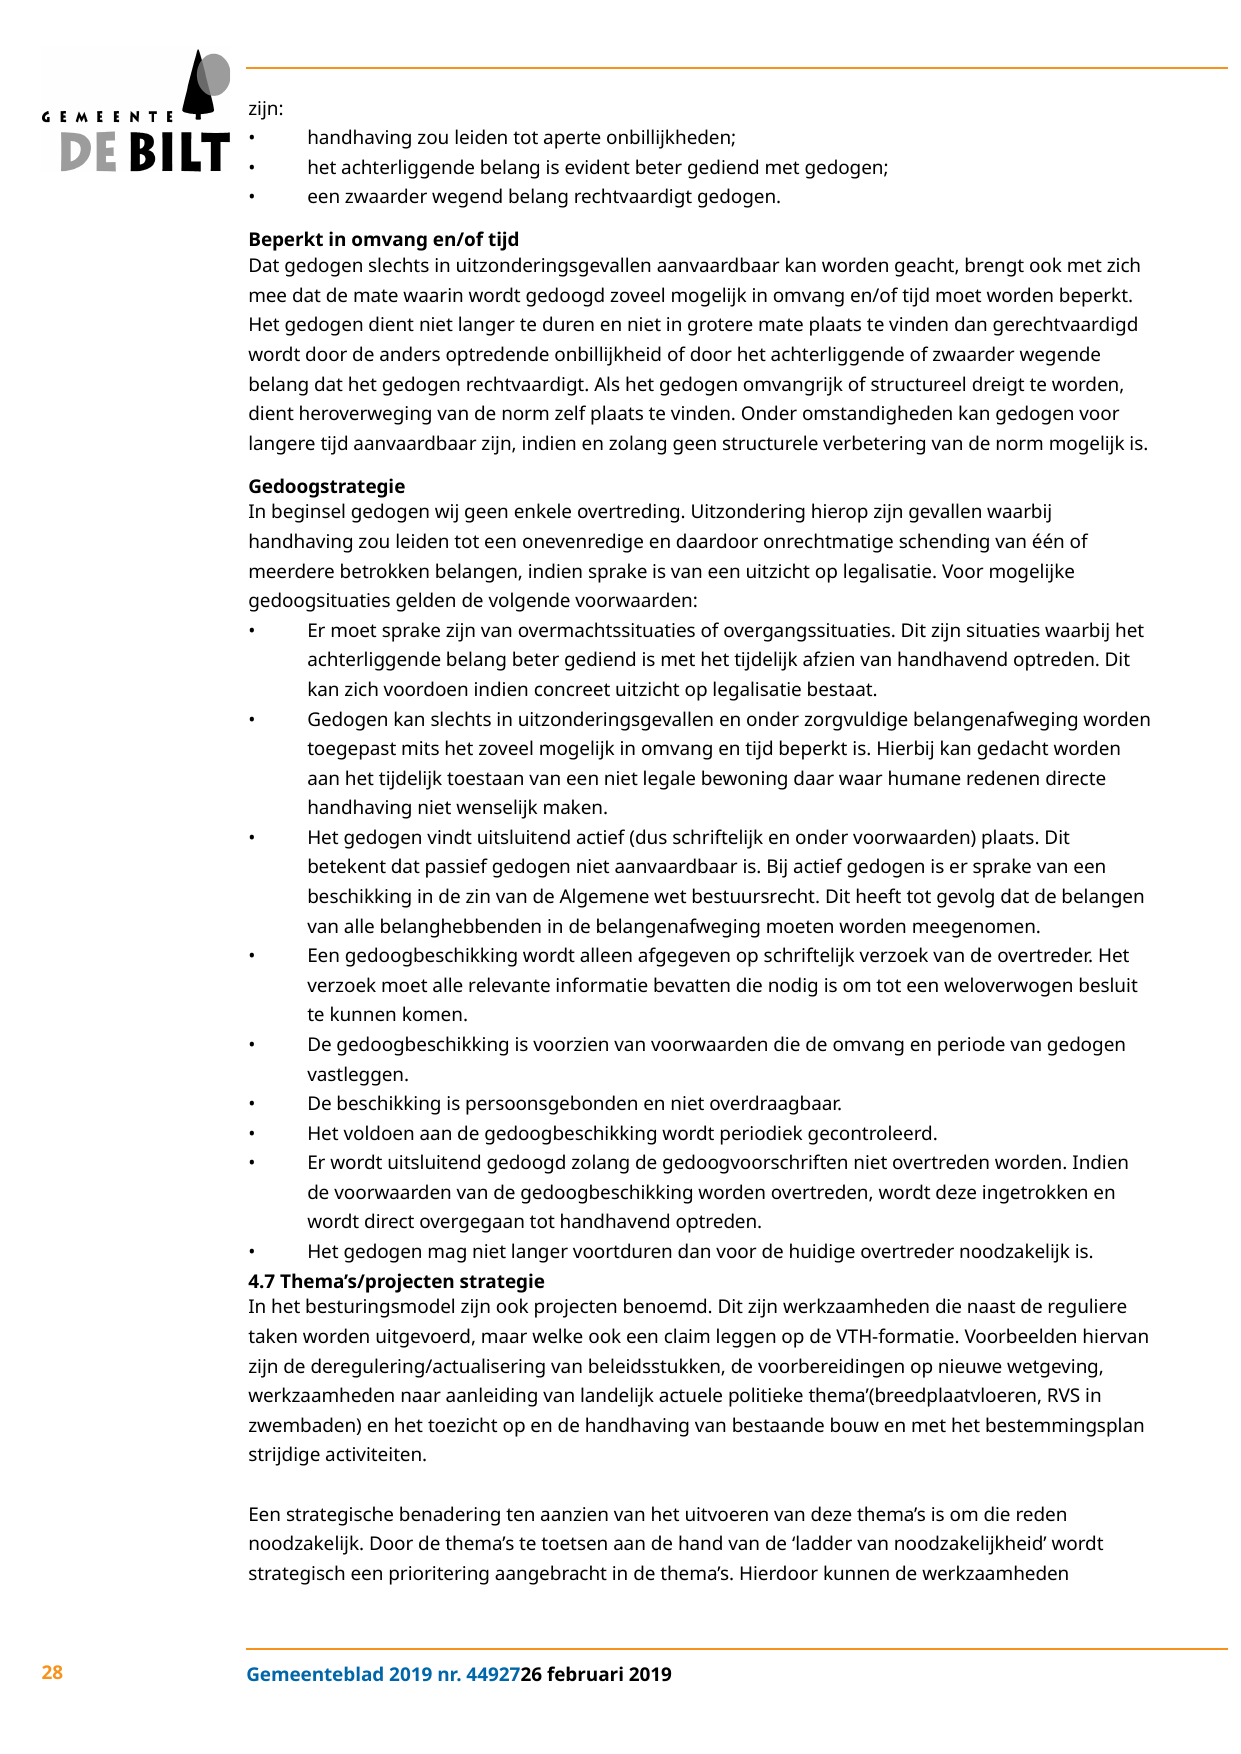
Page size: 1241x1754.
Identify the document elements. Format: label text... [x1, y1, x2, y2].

list handhaving zou leiden tot aperte onbillijkheden; [248, 124, 1152, 150]
text 4.7 Thema’s/projecten strategie [248, 1268, 1152, 1294]
list Een gedoogbeschikking wordt alleen afgegeven op schriftelijk verzoek van de overtreder. Het verzoek moet alle relevante informatie bevatten die nodig is om tot een weloverwogen besluit te kunnen komen. [248, 942, 1152, 1027]
list het achterliggende belang is evident beter gediend met gedogen; [248, 154, 1152, 180]
text Dat gedogen slechts in uitzonderingsgevallen aanvaardbaar kan worden geacht, brengt ook met zich mee dat de mate waarin wordt gedoogd zoveel mogelijk in omvang en/of tijd moet worden beperkt. Het gedogen dient niet langer te duren en niet in grotere mate plaats te vinden dan gerechtvaardigd wordt door de anders optredende onbillijkheid of door het achterliggende of zwaarder wegende belang dat het gedogen rechtvaardigt. Als het gedogen omvangrijk of structureel dreigt te worden, dient heroverweging van de norm zelf plaats te vinden. Onder omstandigheden kan gedogen voor langere tijd aanvaardbaar zijn, indien en zolang geen structurele verbetering van de norm mogelijk is. [248, 252, 1152, 456]
text Een strategische benadering ten aanzien van het uitvoeren van deze thema’s is om die reden noodzakelijk. Door de thema’s te toetsen aan de hand van de ‘ladder van noodzakelijkheid’ wordt strategisch een prioritering aangebracht in de thema’s. Hierdoor kunnen de werkzaamheden [248, 1501, 1152, 1586]
list een zwaarder wegend belang rechtvaardigt gedogen. [248, 183, 1152, 209]
list Gedogen kan slechts in uitzonderingsgevallen en onder zorgvuldige belangenafweging worden toegepast mits het zoveel mogelijk in omvang en tijd beperkt is. Hierbij kan gedacht worden aan het tijdelijk toestaan van een niet legale bewoning daar waar humane redenen directe handhaving niet wenselijk maken. [248, 706, 1152, 820]
list Er moet sprake zijn van overmachtssituaties of overgangssituaties. Dit zijn situaties waarbij het achterliggende belang beter gediend is met het tijdelijk afzien van handhavend optreden. Dit kan zich voordoen indien concreet uitzicht op legalisatie bestaat. [248, 617, 1152, 702]
list De beschikking is persoonsgebonden en niet overdraagbaar. [248, 1090, 1152, 1116]
text zijn: [248, 95, 1152, 121]
list Het voldoen aan de gedoogbeschikking wordt periodiek gecontroleerd. [248, 1120, 1152, 1146]
picture [41, 47, 231, 172]
list Er wordt uitsluitend gedoogd zolang de gedoogvoorschriften niet overtreden worden. Indien de voorwaarden van de gedoogbeschikking worden overtreden, wordt deze ingetrokken en wordt direct overgegaan tot handhavend optreden. [248, 1149, 1152, 1234]
list De gedoogbeschikking is voorzien van voorwaarden die de omvang en periode van gedogen vastleggen. [248, 1031, 1152, 1087]
text In het besturingsmodel zijn ook projecten benoemd. Dit zijn werkzaamheden die naast de reguliere taken worden uitgevoerd, maar welke ook een claim leggen op de VTH-formatie. Voorbeelden hiervan zijn de deregulering/actualisering van beleidsstukken, de voorbereidingen op nieuwe wetgeving, werkzaamheden naar aanleiding van landelijk actuele politieke thema’(breedplaatvloeren, RVS in zwembaden) en het toezicht op en de handhaving van bestaande bouw en met het bestemmingsplan strijdige activiteiten. [248, 1294, 1152, 1467]
text Gedoogstrategie [248, 473, 1152, 499]
list Het gedogen vindt uitsluitend actief (dus schriftelijk en onder voorwaarden) plaats. Dit betekent dat passief gedogen niet aanvaardbaar is. Bij actief gedogen is er sprake van een beschikking in de zin van de Algemene wet bestuursrecht. Dit heeft tot gevolg dat de belangen van alle belanghebbenden in de belangenafweging moeten worden meegenomen. [248, 824, 1152, 939]
list Het gedogen mag niet langer voortduren dan voor de huidige overtreder noodzakelijk is. [248, 1238, 1152, 1264]
text In beginsel gedogen wij geen enkele overtreding. Uitzondering hierop zijn gevallen waarbij handhaving zou leiden tot een onevenredige en daardoor onrechtmatige schending van één of meerdere betrokken belangen, indien sprake is van een uitzicht op legalisatie. Voor mogelijke gedoogsituaties gelden de volgende voorwaarden: [248, 499, 1152, 613]
text Beperkt in omvang en/of tijd [248, 227, 1152, 252]
